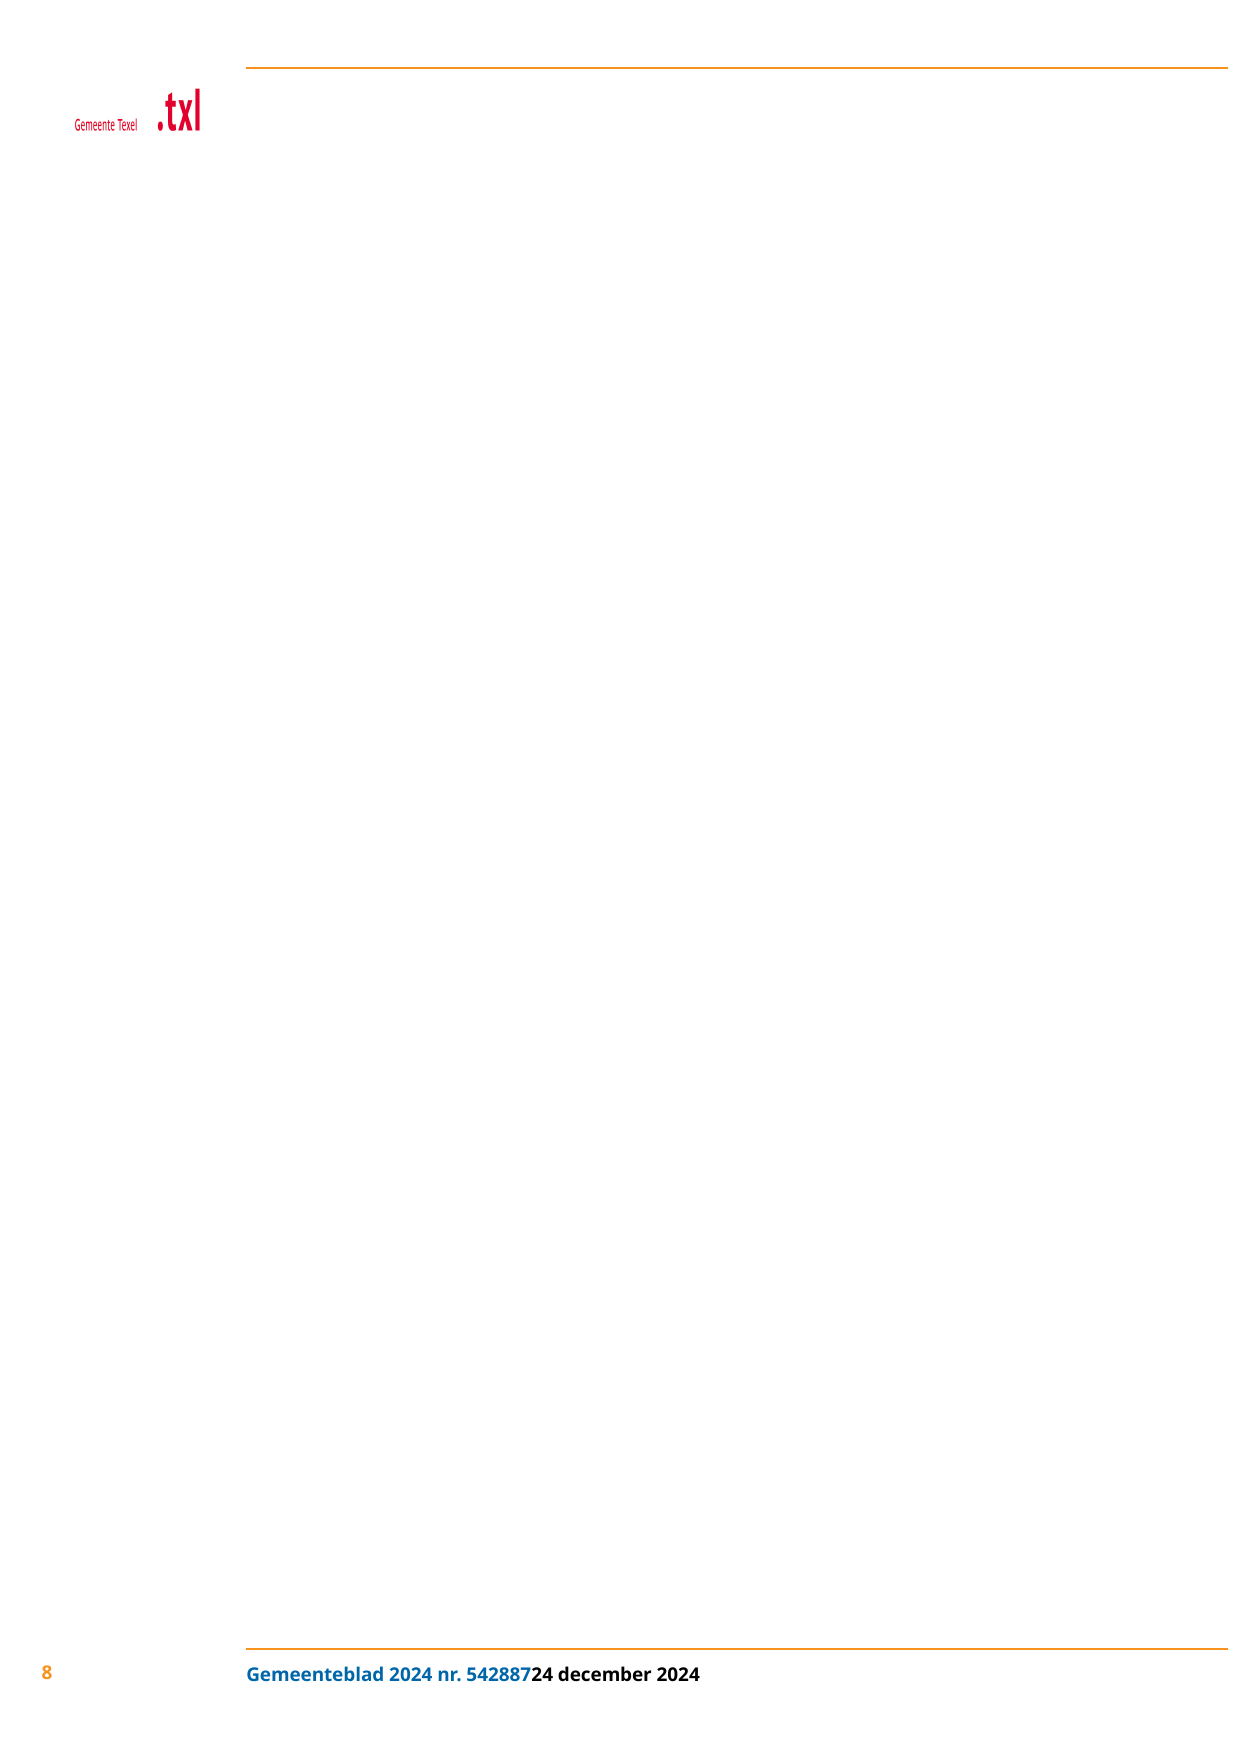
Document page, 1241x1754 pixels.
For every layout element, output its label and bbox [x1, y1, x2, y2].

picture [41, 47, 231, 172]
